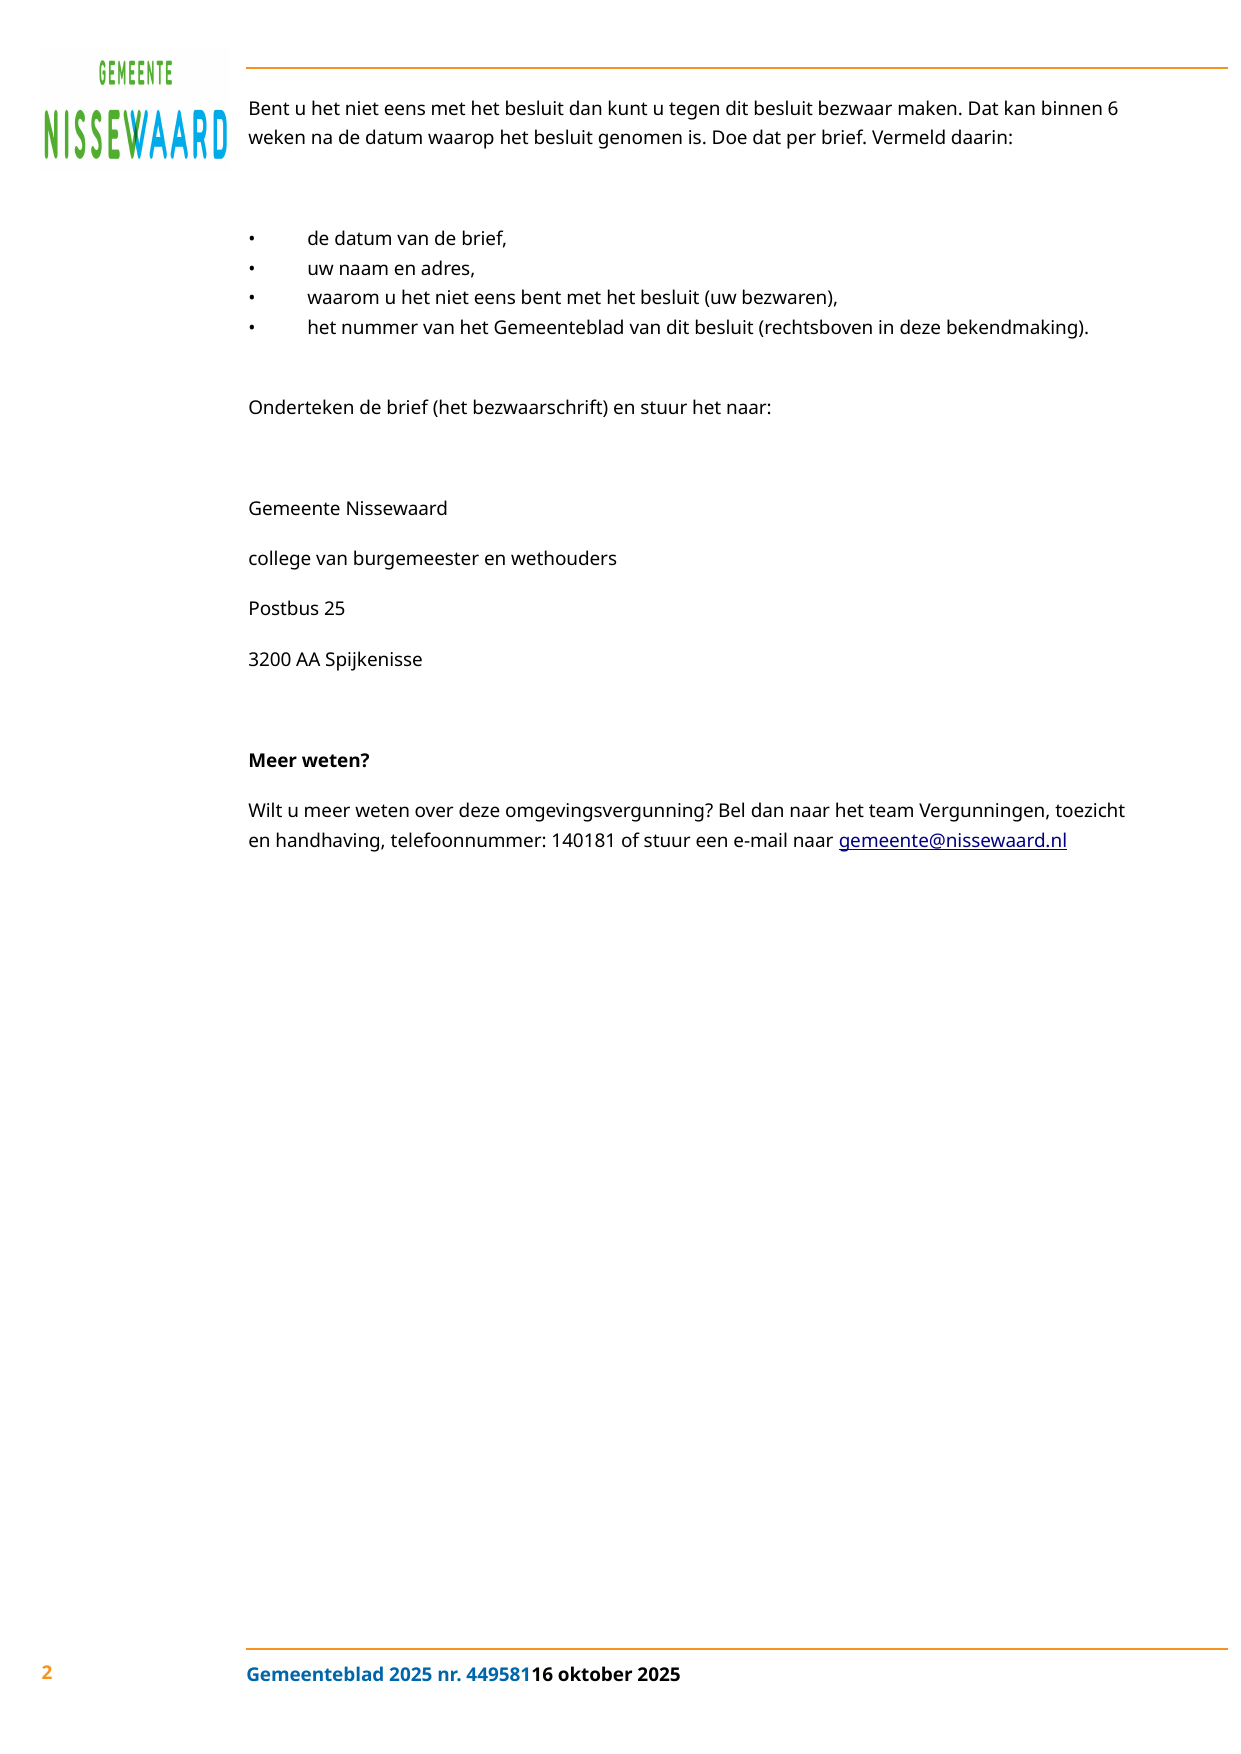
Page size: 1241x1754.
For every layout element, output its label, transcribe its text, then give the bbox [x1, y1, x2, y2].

text Gemeente Nissewaard [248, 495, 1152, 521]
text Bent u het niet eens met het besluit dan kunt u tegen dit besluit bezwaar maken. Dat kan binnen 6 weken na de datum waarop het besluit genomen is. Doe dat per brief. Vermeld daarin: [248, 95, 1152, 150]
list de datum van de brief, [248, 225, 1152, 251]
text Onderteken de brief (het bezwaarschrift) en stuur het naar: [248, 394, 1152, 420]
text Postbus 25 [248, 596, 1152, 621]
list uw naam en adres, [248, 255, 1152, 281]
list het nummer van het Gemeenteblad van dit besluit (rechtsboven in deze bekendmaking). [248, 314, 1152, 340]
text Meer weten? [248, 747, 1152, 773]
text 3200 AA Spijkenisse [248, 646, 1152, 672]
list waarom u het niet eens bent met het besluit (uw bezwaren), [248, 284, 1152, 310]
picture [41, 47, 231, 172]
text college van burgemeester en wethouders [248, 545, 1152, 571]
text Wilt u meer weten over deze omgevingsvergunning? Bel dan naar het team Vergunningen, toezicht en handhaving, telefoonnummer: 140181 of stuur een e-mail naar gemeente@nissewaard.nl [248, 797, 1152, 853]
